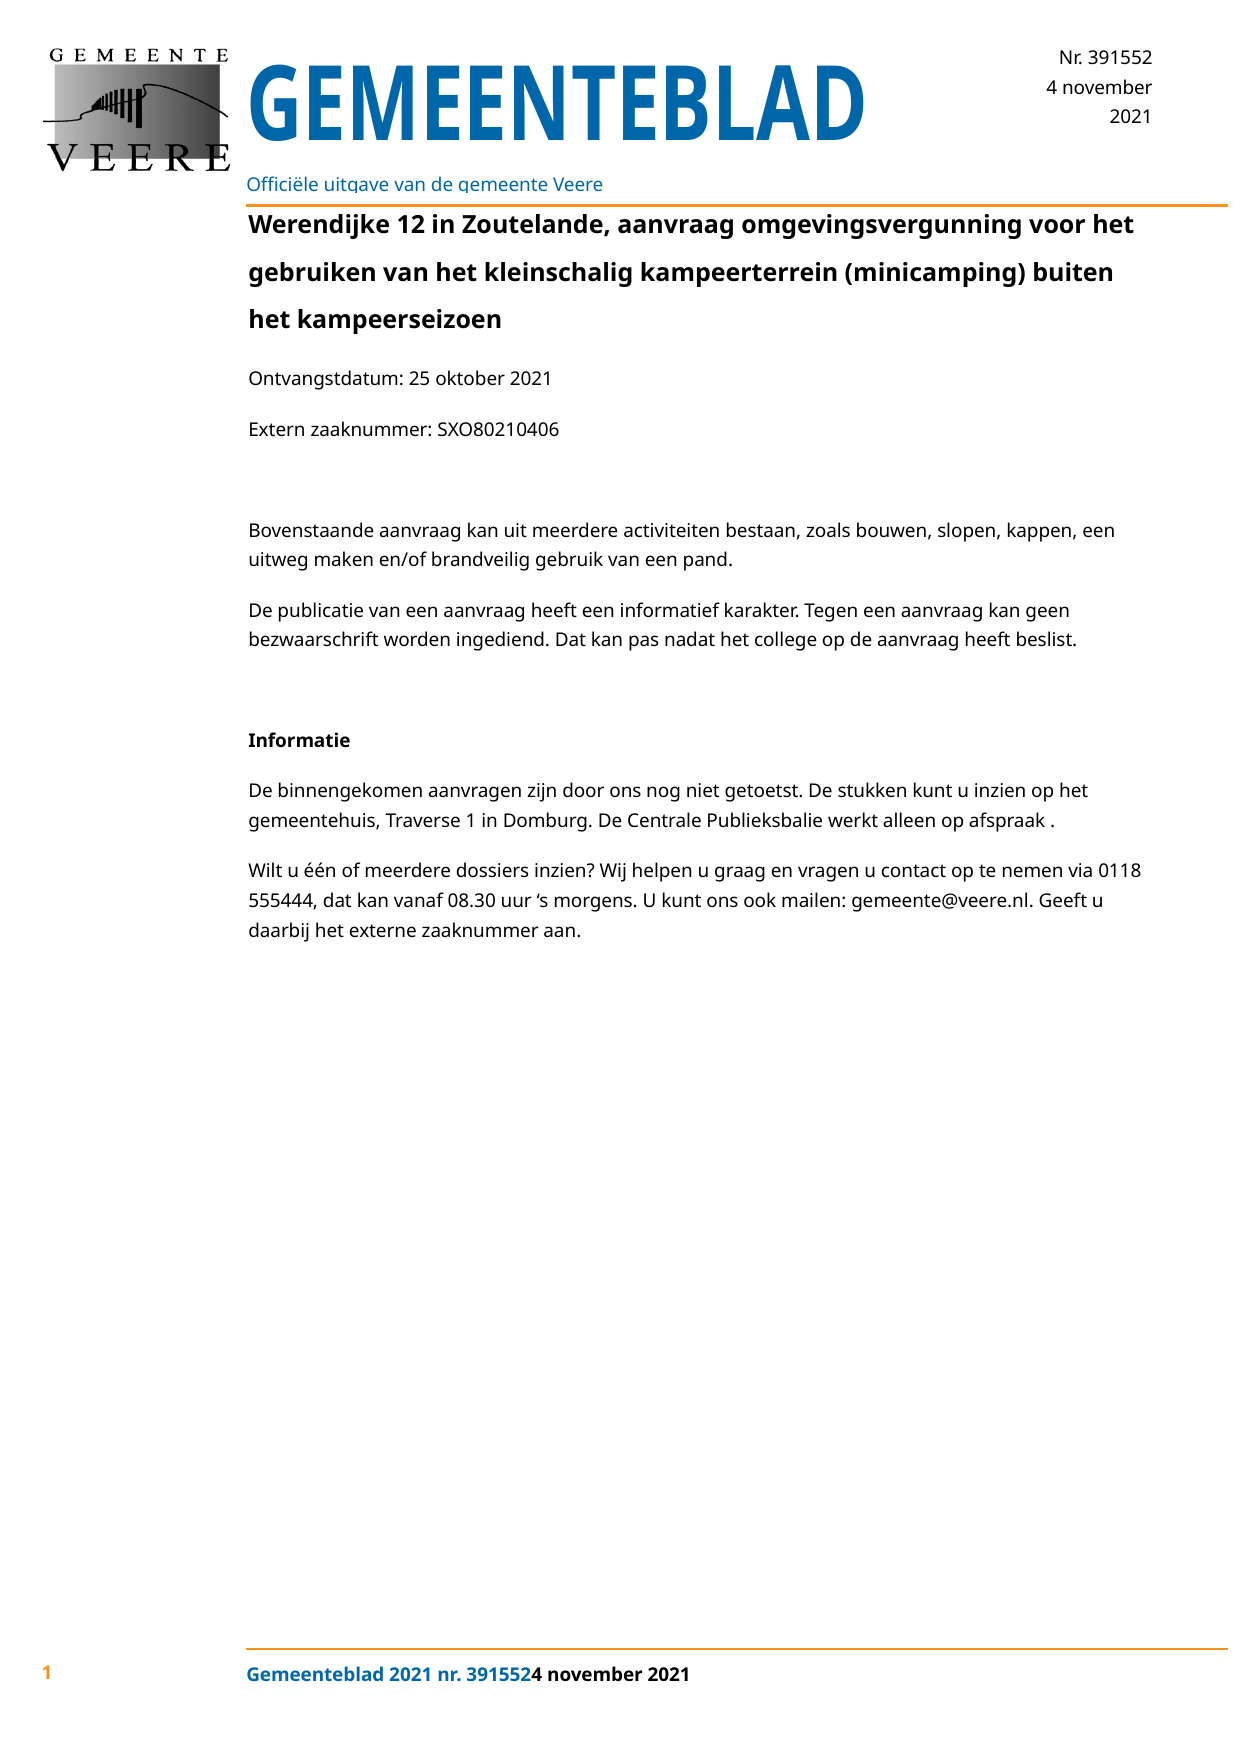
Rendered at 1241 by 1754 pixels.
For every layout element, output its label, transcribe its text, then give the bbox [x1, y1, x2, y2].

text Ontvangstdatum: 25 oktober 2021 [248, 366, 1152, 391]
text De publicatie van een aanvraag heeft een informatief karakter. Tegen een aanvraag kan geen bezwaarschrift worden ingediend. Dat kan pas nadat het college op de aanvraag heeft beslist. [248, 597, 1152, 652]
text Werendijke 12 in Zoutelande, aanvraag omgevingsvergunning voor het gebruiken van het kleinschalig kampeerterrein (minicamping) buiten het kampeerseizoen [248, 207, 1152, 336]
text De binnengekomen aanvragen zijn door ons nog niet getoetst. De stukken kunt u inzien op het gemeentehuis, Traverse 1 in Domburg. De Centrale Publieksbalie werkt alleen op afspraak . [248, 778, 1152, 833]
text Bovenstaande aanvraag kan uit meerdere activiteiten bestaan, zoals bouwen, slopen, kappen, een uitweg maken en/of brandveilig gebruik van een pand. [248, 517, 1152, 572]
picture [41, 47, 231, 172]
text Extern zaaknummer: SXO80210406 [248, 416, 1152, 442]
text Wilt u één of meerdere dossiers inzien? Wij helpen u graag en vragen u contact op te nemen via 0118 555444, dat kan vanaf 08.30 uur ‘s morgens. U kunt ons ook mailen: gemeente@veere.nl. Geeft u daarbij het externe zaaknummer aan. [248, 858, 1152, 942]
text Informatie [248, 727, 1152, 753]
